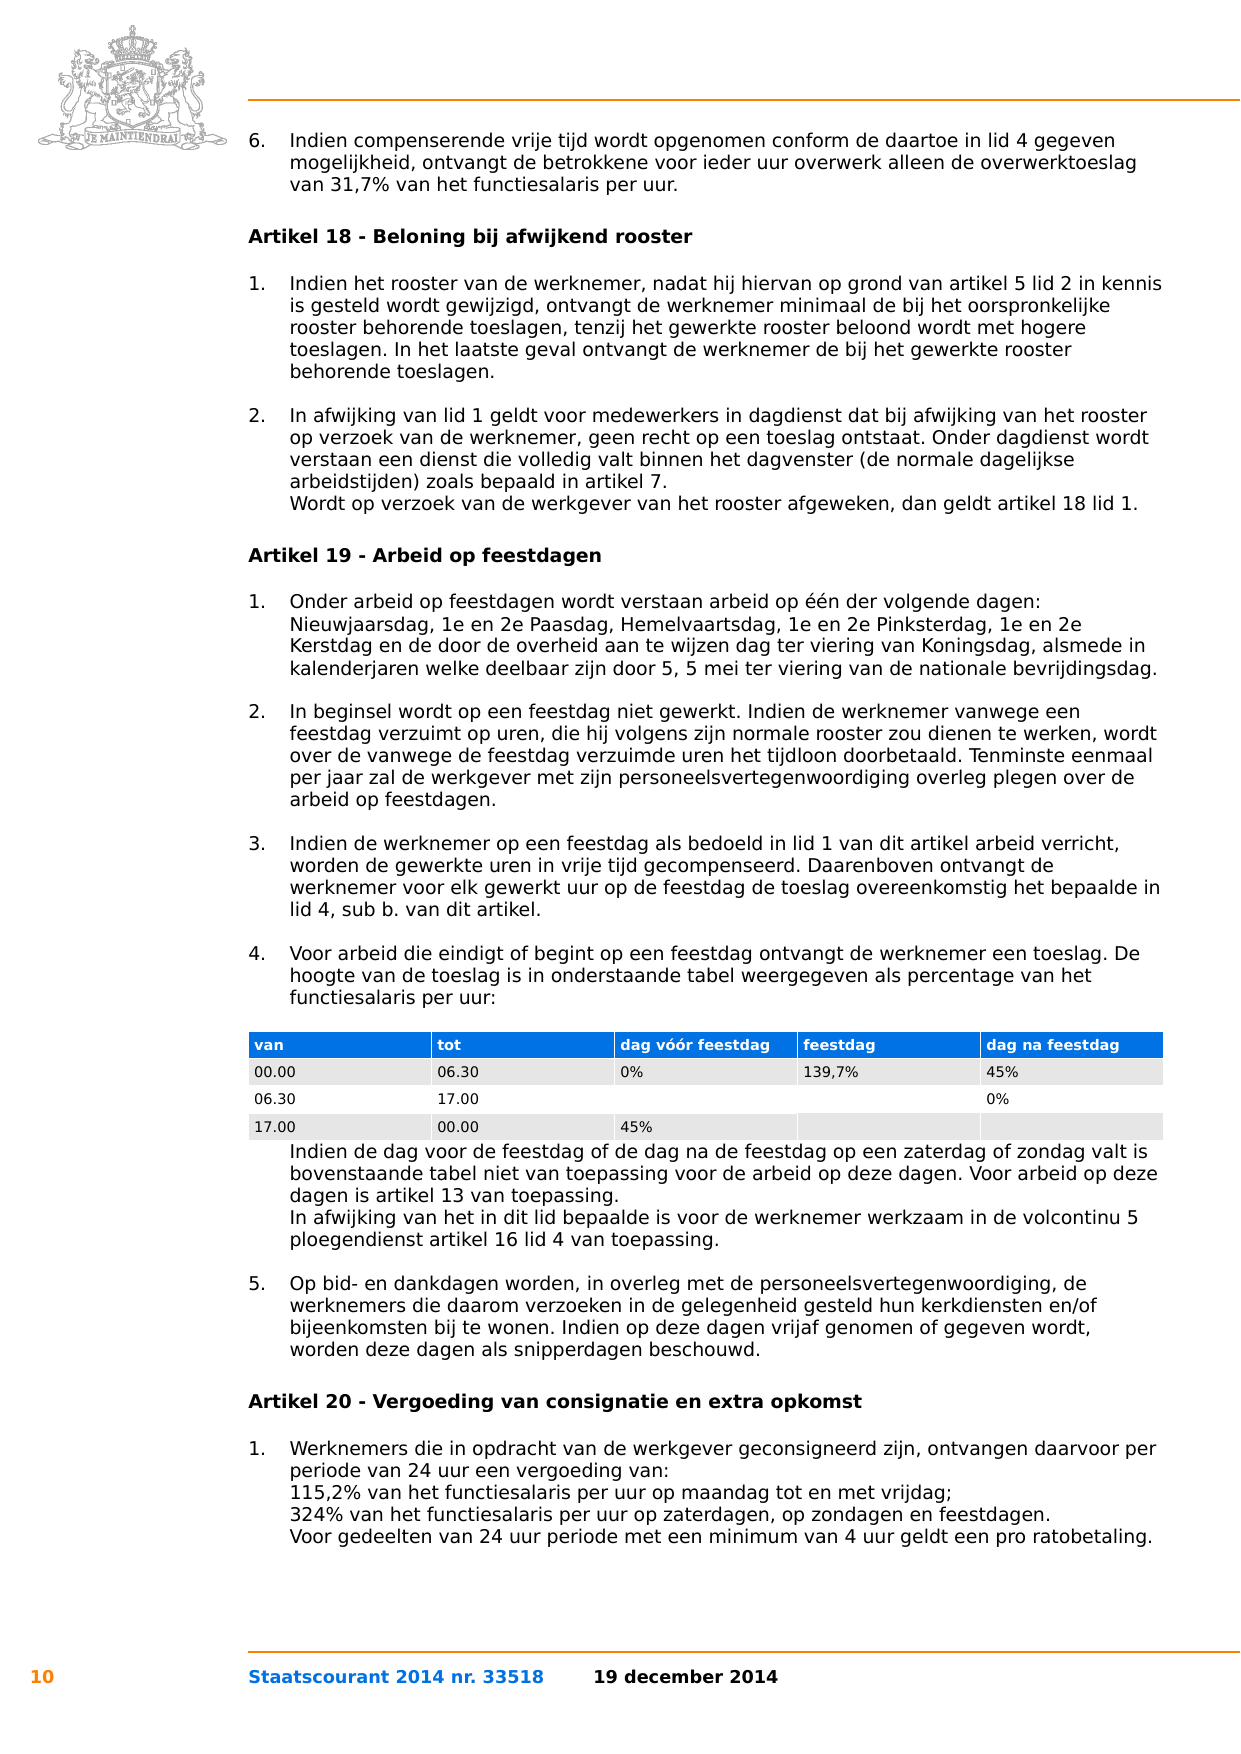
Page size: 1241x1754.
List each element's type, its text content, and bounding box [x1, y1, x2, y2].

subtitle Artikel 20 - Vergoeding van consignatie en extra opkomst [248, 1391, 1163, 1413]
subtitle Artikel 18 - Beloning bij afwijkend rooster [248, 226, 1163, 248]
table_cell 45% [615, 1114, 797, 1140]
table_cell 139,7% [798, 1059, 980, 1113]
table_cell 0% [981, 1086, 1163, 1113]
text 3. Indien de werknemer op een feestdag als bedoeld in lid 1 van dit artikel arbeid verricht, worden de gewerkte uren in vrije tijd gecompenseerd. Daarenboven ontvangt de werknemer voor elk gewerkt uur op de feestdag de toeslag overeenkomstig het bepaalde in lid 4, sub b. van dit artikel. [248, 833, 1163, 921]
subtitle Artikel 19 - Arbeid op feestdagen [248, 544, 1163, 566]
text 4. Voor arbeid die eindigt of begint op een feestdag ontvangt de werknemer een toeslag. De hoogte van de toeslag is in onderstaande tabel weergegeven als percentage van het functiesalaris per uur: [248, 943, 1163, 1009]
text Voor gedeelten van 24 uur periode met een minimum van 4 uur geldt een pro ratobetaling. [289, 1526, 1163, 1548]
text Wordt op verzoek van de werkgever van het rooster afgeweken, dan geldt artikel 18 lid 1. [289, 492, 1163, 514]
text 6. Indien compenserende vrije tijd wordt opgenomen conform de daartoe in lid 4 gegeven mogelijkheid, ontvangt de betrokkene voor ieder uur overwerk alleen de overwerktoeslag van 31,7% van het functiesalaris per uur. [248, 130, 1163, 196]
table_cell 17.00 [249, 1114, 431, 1140]
text 1. Onder arbeid op feestdagen wordt verstaan arbeid op één der volgende dagen: Nieuwjaarsdag, 1e en 2e Paasdag, Hemelvaartsdag, 1e en 2e Pinksterdag, 1e en 2e Kerstdag en de door de overheid aan te wijzen dag ter viering van Koningsdag, alsmede in kalenderjaren welke deelbaar zijn door 5, 5 mei ter viering van de nationale bevrijdingsdag. [248, 591, 1163, 679]
text In afwijking van het in dit lid bepaalde is voor de werknemer werkzaam in de volcontinu 5 ploegendienst artikel 16 lid 4 van toepassing. [289, 1207, 1163, 1251]
table_cell 45% [981, 1059, 1163, 1085]
table_cell 0% [615, 1059, 797, 1113]
table_cell 06.30 [249, 1086, 431, 1113]
text 2. In beginsel wordt op een feestdag niet gewerkt. Indien de werknemer vanwege een feestdag verzuimt op uren, die hij volgens zijn normale rooster zou dienen te werken, wordt over de vanwege de feestdag verzuimde uren het tijdloon doorbetaald. Tenminste eenmaal per jaar zal de werkgever met zijn personeelsvertegenwoordiging overleg plegen over de arbeid op feestdagen. [248, 701, 1163, 811]
text 2. In afwijking van lid 1 geldt voor medewerkers in dagdienst dat bij afwijking van het rooster op verzoek van de werknemer, geen recht op een toeslag ontstaat. Onder dagdienst wordt verstaan een dienst die volledig valt binnen het dagvenster (de normale dagelijkse arbeidstijden) zoals bepaald in artikel 7. [248, 404, 1163, 492]
text 1. Indien het rooster van de werknemer, nadat hij hiervan op grond van artikel 5 lid 2 in kennis is gesteld wordt gewijzigd, ontvangt de werknemer minimaal de bij het oorspronkelijke rooster behorende toeslagen, tenzij het gewerkte rooster beloond wordt met hogere toeslagen. In het laatste geval ontvangt de werknemer de bij het gewerkte rooster behorende toeslagen. [248, 273, 1163, 383]
table_cell 17.00 [432, 1086, 614, 1113]
text 324% van het functiesalaris per uur op zaterdagen, op zondagen en feestdagen. [289, 1504, 1163, 1526]
table_header feestdag [798, 1032, 980, 1058]
text 115,2% van het functiesalaris per uur op maandag tot en met vrijdag; [289, 1482, 1163, 1504]
text Indien de dag voor de feestdag of de dag na de feestdag op een zaterdag of zondag valt is bovenstaande tabel niet van toepassing voor de arbeid op deze dagen. Voor arbeid op deze dagen is artikel 13 van toepassing. [289, 1141, 1163, 1207]
table_header tot [432, 1032, 614, 1058]
table_cell 00.00 [249, 1059, 431, 1085]
table_cell 00.00 [432, 1114, 614, 1140]
table_cell 06.30 [432, 1059, 614, 1085]
table_header van [249, 1032, 431, 1058]
text 5. Op bid- en dankdagen worden, in overleg met de personeelsvertegenwoordiging, de werknemers die daarom verzoeken in de gelegenheid gesteld hun kerkdiensten en/of bijeenkomsten bij te wonen. Indien op deze dagen vrijaf genomen of gegeven wordt, worden deze dagen als snipperdagen beschouwd. [248, 1273, 1163, 1361]
text 1. Werknemers die in opdracht van de werkgever geconsigneerd zijn, ontvangen daarvoor per periode van 24 uur een vergoeding van: [248, 1438, 1163, 1482]
picture [38, 25, 227, 150]
table_header dag vóór feestdag [615, 1032, 797, 1058]
table_header dag na feestdag [981, 1032, 1163, 1058]
